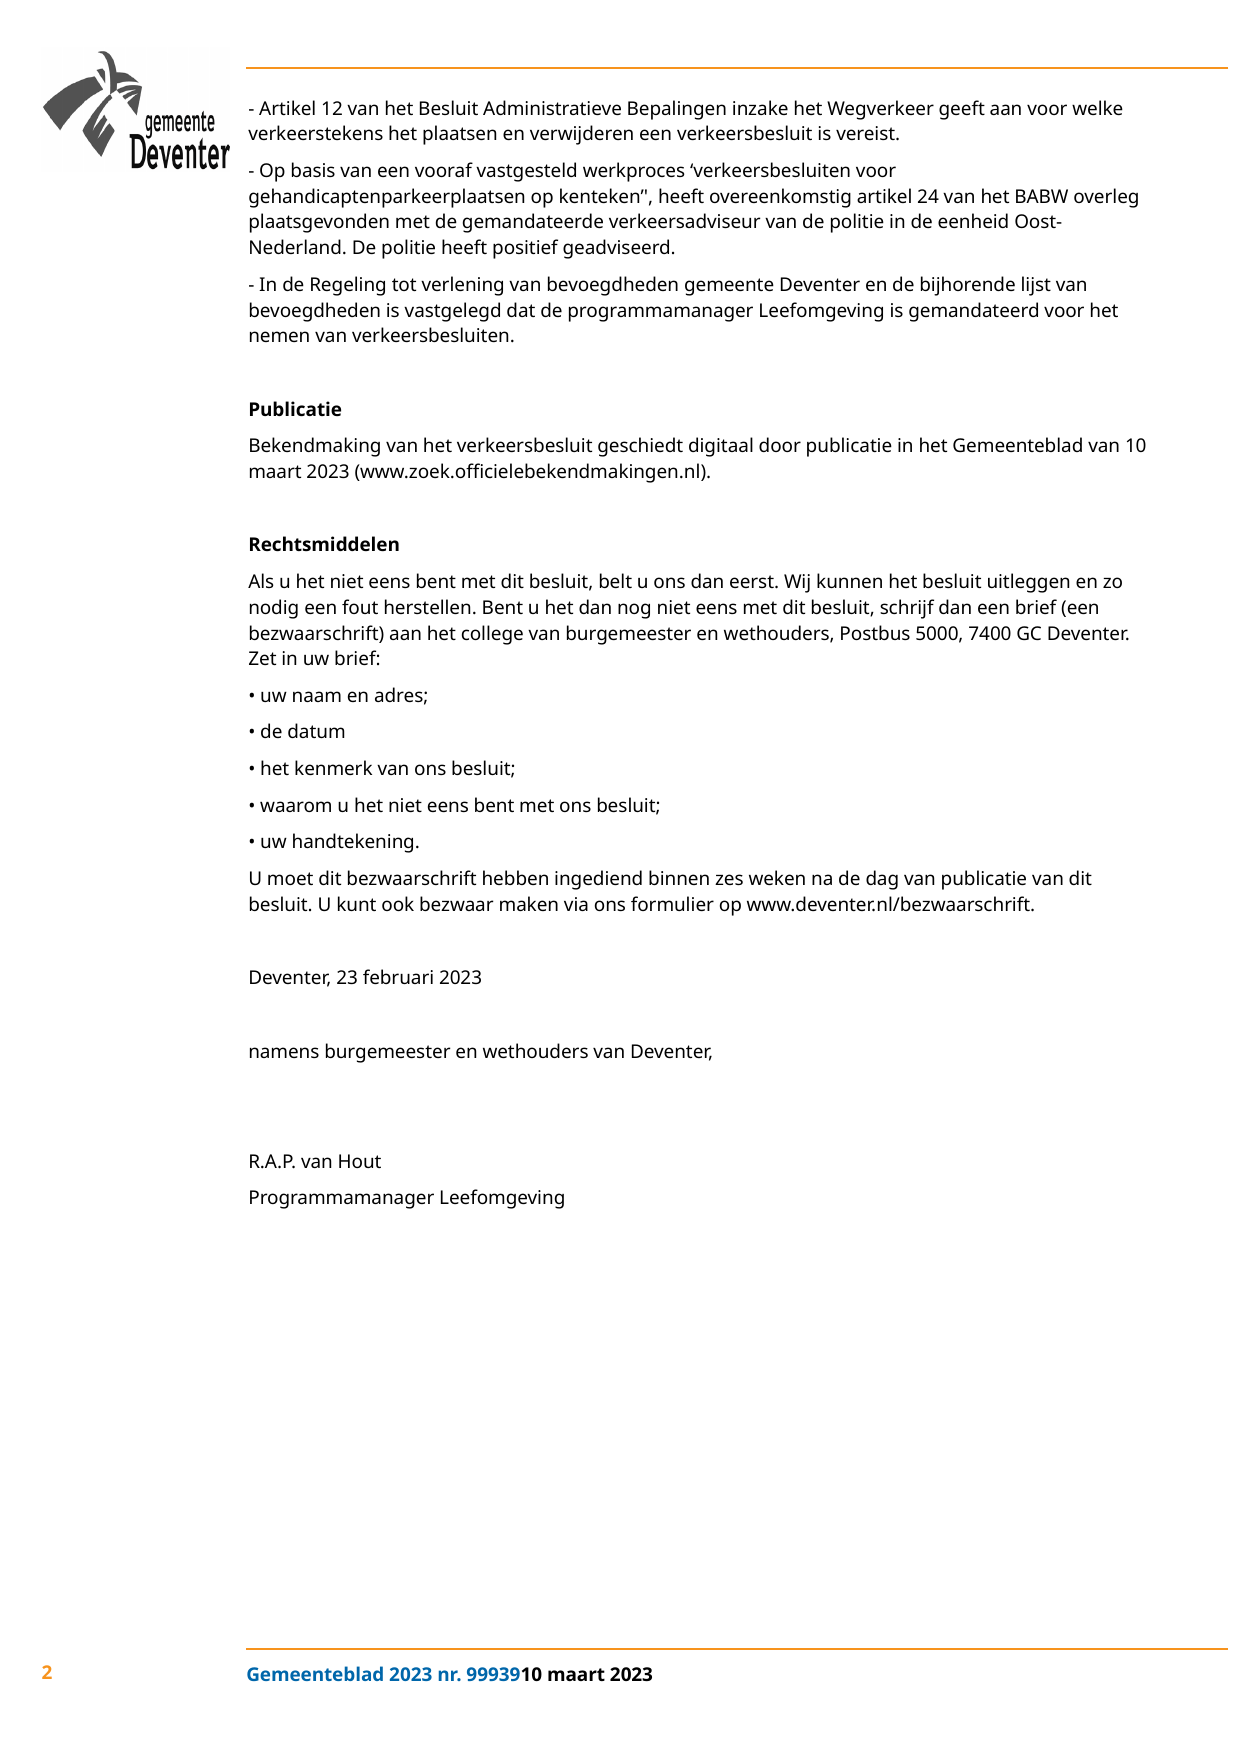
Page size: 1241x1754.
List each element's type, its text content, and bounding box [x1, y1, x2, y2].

text R.A.P. van Hout [248, 1148, 1152, 1173]
text Programmamanager Leefomgeving [248, 1184, 1152, 1210]
text • uw handtekening. [248, 829, 1152, 854]
text - In de Regeling tot verlening van bevoegdheden gemeente Deventer en de bijhorende lijst van bevoegdheden is vastgelegd dat de programmamanager Leefomgeving is gemandateerd voor het nemen van verkeersbesluiten. [248, 271, 1152, 348]
text Deventer, 23 februari 2023 [248, 964, 1152, 990]
text Als u het niet eens bent met dit besluit, belt u ons dan eerst. Wij kunnen het besluit uitleggen en zo nodig een fout herstellen. Bent u het dan nog niet eens met dit besluit, schrijf dan een brief (een bezwaarschrift) aan het college van burgemeester en wethouders, Postbus 5000, 7400 GC Deventer. Zet in uw brief: [248, 568, 1152, 671]
text - Op basis van een vooraf vastgesteld werkproces ‘verkeersbesluiten voor gehandicaptenparkeerplaatsen op kenteken’', heeft overeenkomstig artikel 24 van het BABW overleg plaatsgevonden met de gemandateerde verkeersadviseur van de politie in de eenheid Oost-Nederland. De politie heeft positief geadviseerd. [248, 157, 1152, 260]
picture [41, 47, 231, 172]
text • waarom u het niet eens bent met ons besluit; [248, 792, 1152, 818]
text • uw naam en adres; [248, 682, 1152, 708]
text • het kenmerk van ons besluit; [248, 755, 1152, 781]
text Bekendmaking van het verkeersbesluit geschiedt digitaal door publicatie in het Gemeenteblad van 10 maart 2023 (www.zoek.officielebekendmakingen.nl). [248, 432, 1152, 484]
text Publicatie [248, 396, 1152, 422]
text - Artikel 12 van het Besluit Administratieve Bepalingen inzake het Wegverkeer geeft aan voor welke verkeerstekens het plaatsen en verwijderen een verkeersbesluit is vereist. [248, 95, 1152, 146]
text namens burgemeester en wethouders van Deventer, [248, 1038, 1152, 1063]
text U moet dit bezwaarschrift hebben ingediend binnen zes weken na de dag van publicatie van dit besluit. U kunt ook bezwaar maken via ons formulier op www.deventer.nl/bezwaarschrift. [248, 865, 1152, 917]
text • de datum [248, 719, 1152, 744]
text Rechtsmiddelen [248, 532, 1152, 557]
